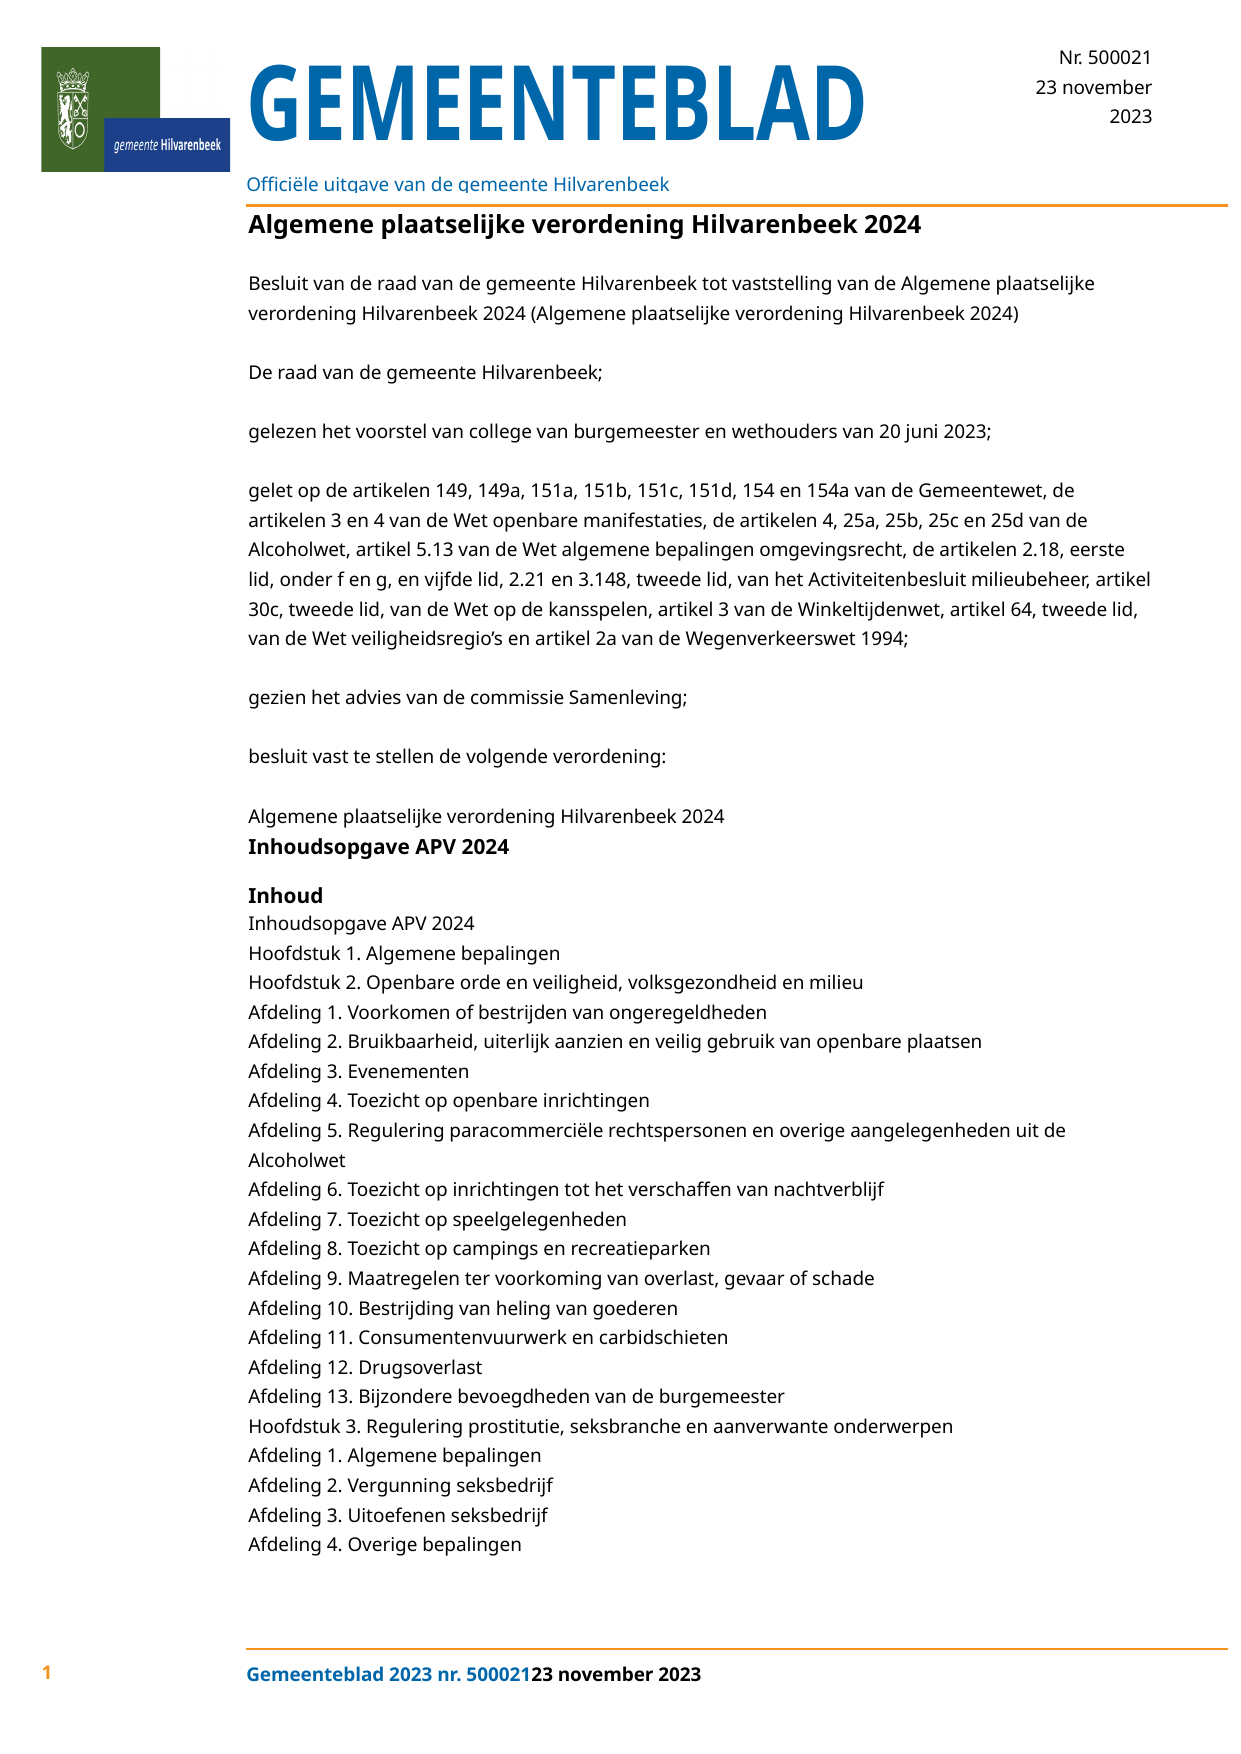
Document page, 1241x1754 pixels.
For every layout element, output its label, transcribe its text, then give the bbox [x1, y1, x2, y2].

text Afdeling 3. Uitoefenen seksbedrijf [248, 1502, 1152, 1527]
text Inhoudsopgave APV 2024 [248, 910, 1152, 936]
text besluit vast te stellen de volgende verordening: [248, 744, 1152, 769]
text Afdeling 1. Algemene bepalingen [248, 1443, 1152, 1468]
text Inhoud [248, 882, 1152, 910]
text Afdeling 9. Maatregelen ter voorkoming van overlast, gevaar of schade [248, 1265, 1152, 1291]
text Afdeling 1. Voorkomen of bestrijden van ongeregeldheden [248, 999, 1152, 1024]
text Afdeling 10. Bestrijding van heling van goederen [248, 1295, 1152, 1320]
text Algemene plaatselijke verordening Hilvarenbeek 2024 [248, 207, 1152, 241]
text Afdeling 12. Drugsoverlast [248, 1354, 1152, 1379]
text Hoofdstuk 1. Algemene bepalingen [248, 940, 1152, 965]
text Afdeling 2. Vergunning seksbedrijf [248, 1472, 1152, 1498]
text gelezen het voorstel van college van burgemeester en wethouders van 20 juni 2023; [248, 418, 1152, 444]
text Besluit van de raad van de gemeente Hilvarenbeek tot vaststelling van de Algemene plaatselijke verordening Hilvarenbeek 2024 (Algemene plaatselijke verordening Hilvarenbeek 2024) [248, 270, 1152, 326]
text gezien het advies van de commissie Samenleving; [248, 684, 1152, 710]
text Afdeling 11. Consumentenvuurwerk en carbidschieten [248, 1324, 1152, 1350]
text gelet op de artikelen 149, 149a, 151a, 151b, 151c, 151d, 154 en 154a van de Gemeentewet, de artikelen 3 en 4 van de Wet openbare manifestaties, de artikelen 4, 25a, 25b, 25c en 25d van de Alcoholwet, artikel 5.13 van de Wet algemene bepalingen omgevingsrecht, de artikelen 2.18, eerste lid, onder f en g, en vijfde lid, 2.21 en 3.148, tweede lid, van het Activiteitenbesluit milieubeheer, artikel 30c, tweede lid, van de Wet op de kansspelen, artikel 3 van de Winkeltijdenwet, artikel 64, tweede lid, van de Wet veiligheidsregio’s en artikel 2a van de Wegenverkeerswet 1994; [248, 477, 1152, 651]
text Afdeling 5. Regulering paracommerciële rechtspersonen en overige aangelegenheden uit de Alcoholwet [248, 1117, 1152, 1172]
text Afdeling 3. Evenementen [248, 1058, 1152, 1084]
text Hoofdstuk 2. Openbare orde en veiligheid, volksgezondheid en milieu [248, 969, 1152, 995]
text Afdeling 4. Toezicht op openbare inrichtingen [248, 1088, 1152, 1113]
text Afdeling 4. Overige bepalingen [248, 1531, 1152, 1557]
picture [41, 47, 231, 172]
text Afdeling 6. Toezicht op inrichtingen tot het verschaffen van nachtverblijf [248, 1176, 1152, 1202]
text De raad van de gemeente Hilvarenbeek; [248, 359, 1152, 385]
text Afdeling 8. Toezicht op campings en recreatieparken [248, 1236, 1152, 1261]
text Afdeling 7. Toezicht op speelgelegenheden [248, 1206, 1152, 1232]
text Inhoudsopgave APV 2024 [248, 832, 1152, 861]
text Algemene plaatselijke verordening Hilvarenbeek 2024 [248, 803, 1152, 828]
text Hoofdstuk 3. Regulering prostitutie, seksbranche en aanverwante onderwerpen [248, 1413, 1152, 1439]
text Afdeling 13. Bijzondere bevoegdheden van de burgemeester [248, 1383, 1152, 1409]
text Afdeling 2. Bruikbaarheid, uiterlijk aanzien en veilig gebruik van openbare plaatsen [248, 1028, 1152, 1054]
